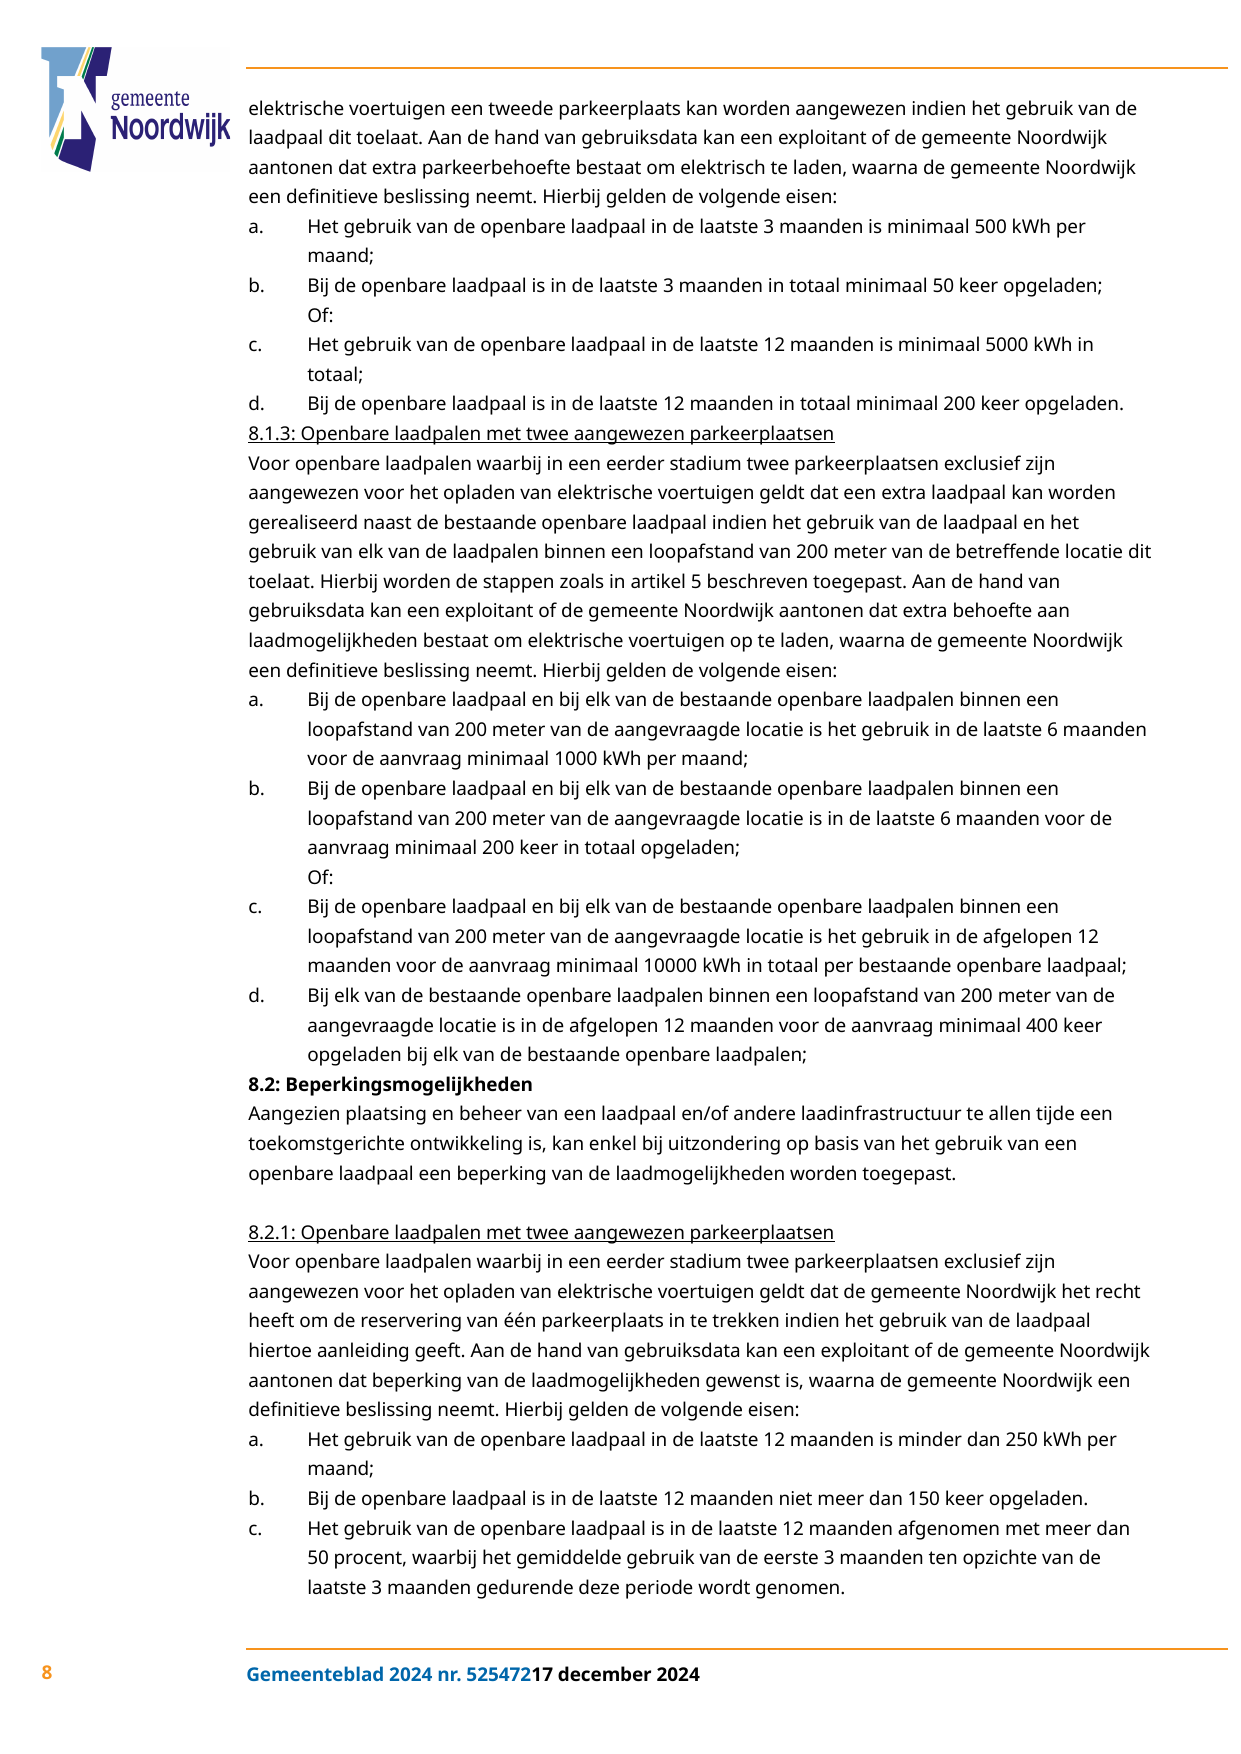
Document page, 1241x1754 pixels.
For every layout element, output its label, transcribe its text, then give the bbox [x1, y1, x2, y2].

list Het gebruik van de openbare laadpaal in de laatste 12 maanden is minimaal 5000 kWh in totaal; [248, 331, 1152, 387]
list Bij elk van de bestaande openbare laadpalen binnen een loopafstand van 200 meter van de aangevraagde locatie is in de afgelopen 12 maanden voor de aanvraag minimaal 400 keer opgeladen bij elk van de bestaande openbare laadpalen; [248, 982, 1152, 1067]
list Het gebruik van de openbare laadpaal in de laatste 12 maanden is minder dan 250 kWh per maand; [248, 1426, 1152, 1481]
text Voor openbare laadpalen waarbij in een eerder stadium twee parkeerplaatsen exclusief zijn aangewezen voor het opladen van elektrische voertuigen geldt dat de gemeente Noordwijk het recht heeft om de reservering van één parkeerplaats in te trekken indien het gebruik van de laadpaal hiertoe aanleiding geeft. Aan de hand van gebruiksdata kan een exploitant of de gemeente Noordwijk aantonen dat beperking van de laadmogelijkheden gewenst is, waarna de gemeente Noordwijk een definitieve beslissing neemt. Hierbij gelden de volgende eisen: [248, 1248, 1152, 1422]
text Aangezien plaatsing en beheer van een laadpaal en/of andere laadinfrastructuur te allen tijde een toekomstgerichte ontwikkeling is, kan enkel bij uitzondering op basis van het gebruik van een openbare laadpaal een beperking van de laadmogelijkheden worden toegepast. [248, 1101, 1152, 1186]
text Voor openbare laadpalen waarbij in een eerder stadium twee parkeerplaatsen exclusief zijn aangewezen voor het opladen van elektrische voertuigen geldt dat een extra laadpaal kan worden gerealiseerd naast de bestaande openbare laadpaal indien het gebruik van de laadpaal en het gebruik van elk van de laadpalen binnen een loopafstand van 200 meter van de betreffende locatie dit toelaat. Hierbij worden de stappen zoals in artikel 5 beschreven toegepast. Aan de hand van gebruiksdata kan een exploitant of de gemeente Noordwijk aantonen dat extra behoefte aan laadmogelijkheden bestaat om elektrische voertuigen op te laden, waarna de gemeente Noordwijk een definitieve beslissing neemt. Hierbij gelden de volgende eisen: [248, 450, 1152, 683]
list Bij de openbare laadpaal is in de laatste 3 maanden in totaal minimaal 50 keer opgeladen; [248, 272, 1152, 298]
text elektrische voertuigen een tweede parkeerplaats kan worden aangewezen indien het gebruik van de laadpaal dit toelaat. Aan de hand van gebruiksdata kan een exploitant of de gemeente Noordwijk aantonen dat extra parkeerbehoefte bestaat om elektrisch te laden, waarna de gemeente Noordwijk een definitieve beslissing neemt. Hierbij gelden de volgende eisen: [248, 95, 1152, 209]
list Het gebruik van de openbare laadpaal in de laatste 3 maanden is minimaal 500 kWh per maand; [248, 213, 1152, 268]
list Bij de openbare laadpaal en bij elk van de bestaande openbare laadpalen binnen een loopafstand van 200 meter van de aangevraagde locatie is het gebruik in de afgelopen 12 maanden voor de aanvraag minimaal 10000 kWh in totaal per bestaande openbare laadpaal; [248, 893, 1152, 978]
text 8.1.3: Openbare laadpalen met twee aangewezen parkeerplaatsen [248, 420, 1152, 446]
list Bij de openbare laadpaal en bij elk van de bestaande openbare laadpalen binnen een loopafstand van 200 meter van de aangevraagde locatie is het gebruik in de laatste 6 maanden voor de aanvraag minimaal 1000 kWh per maand; [248, 686, 1152, 771]
list Bij de openbare laadpaal en bij elk van de bestaande openbare laadpalen binnen een loopafstand van 200 meter van de aangevraagde locatie is in de laatste 6 maanden voor de aanvraag minimaal 200 keer in totaal opgeladen; [248, 775, 1152, 860]
list Of: [248, 302, 1152, 328]
list Bij de openbare laadpaal is in de laatste 12 maanden niet meer dan 150 keer opgeladen. [248, 1485, 1152, 1511]
list Bij de openbare laadpaal is in de laatste 12 maanden in totaal minimaal 200 keer opgeladen. [248, 391, 1152, 416]
list Of: [248, 864, 1152, 890]
text 8.2.1: Openbare laadpalen met twee aangewezen parkeerplaatsen [248, 1219, 1152, 1245]
picture [41, 47, 231, 172]
list Het gebruik van de openbare laadpaal is in de laatste 12 maanden afgenomen met meer dan 50 procent, waarbij het gemiddelde gebruik van de eerste 3 maanden ten opzichte van de laatste 3 maanden gedurende deze periode wordt genomen. [248, 1515, 1152, 1600]
text 8.2: Beperkingsmogelijkheden [248, 1071, 1152, 1097]
